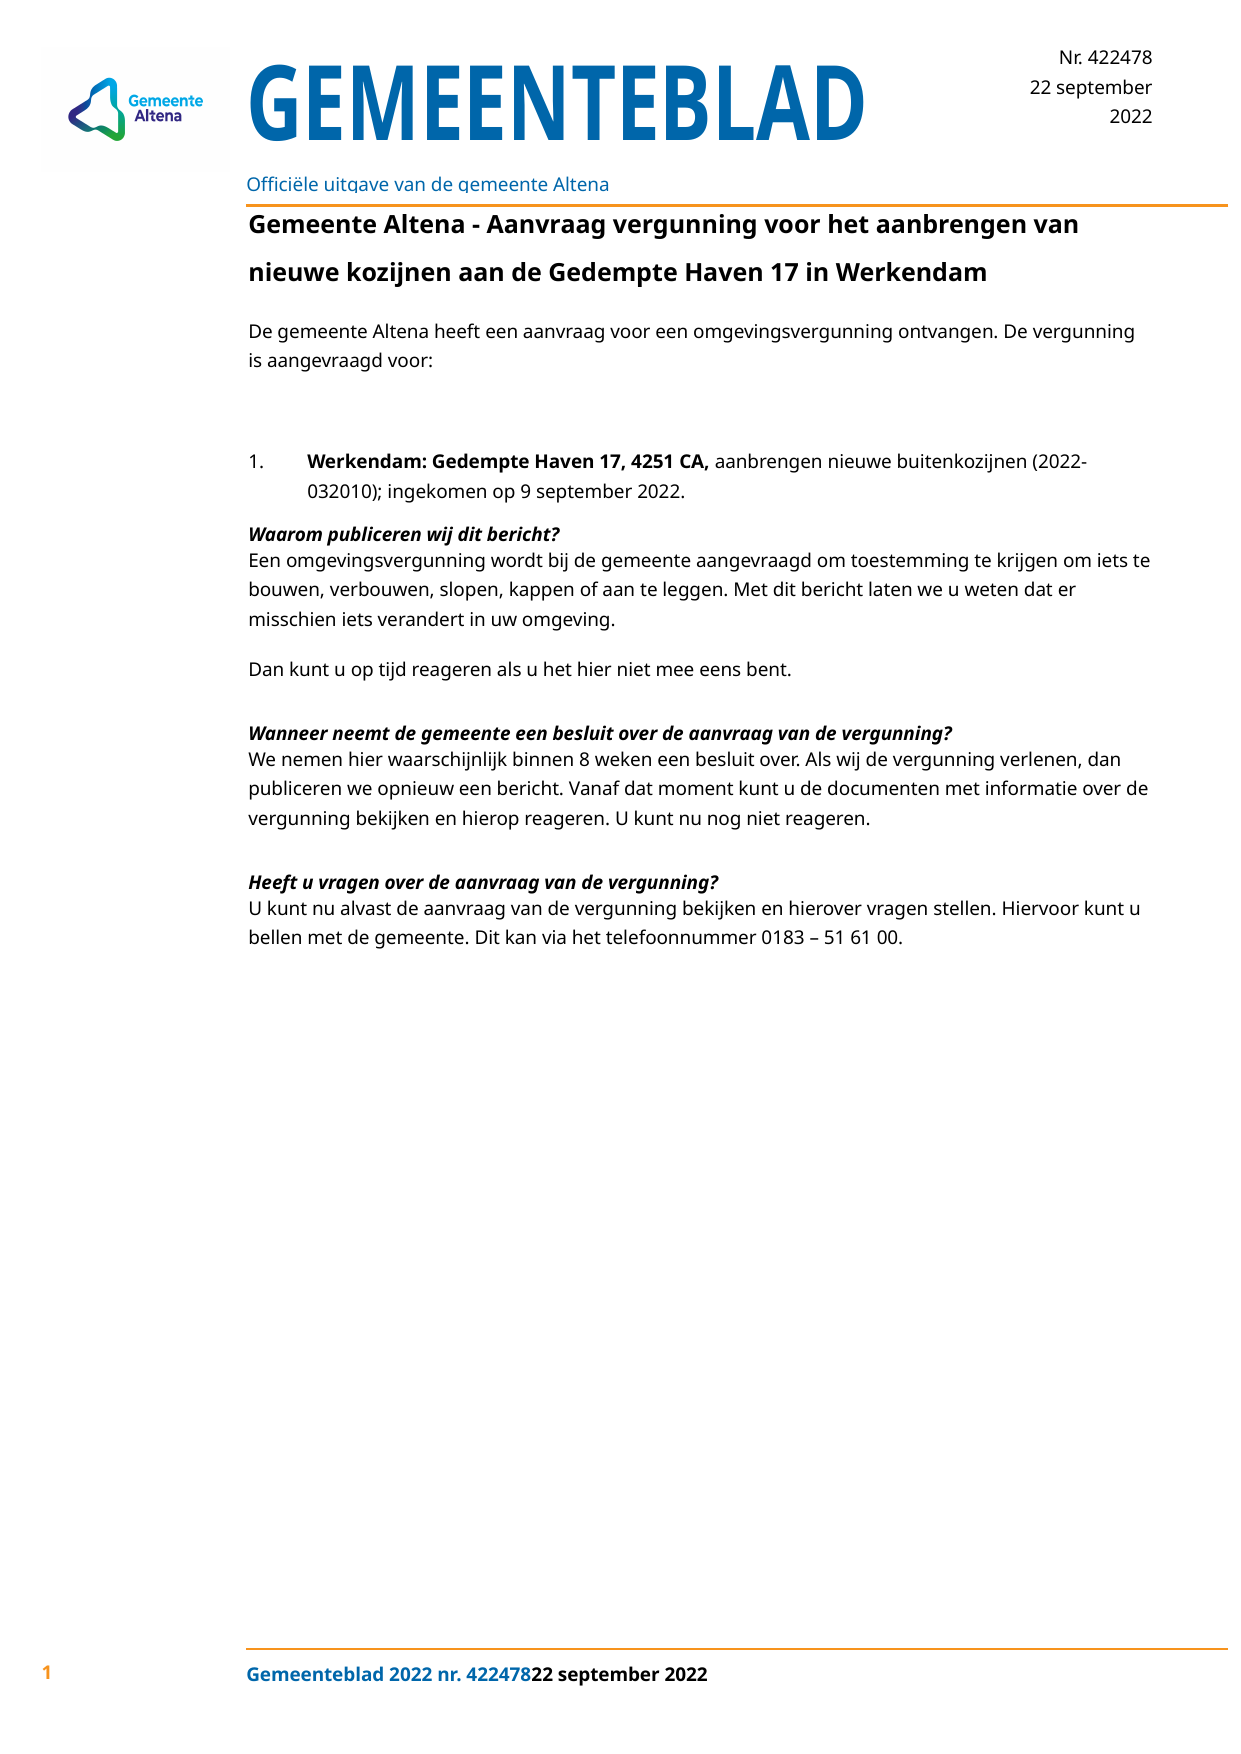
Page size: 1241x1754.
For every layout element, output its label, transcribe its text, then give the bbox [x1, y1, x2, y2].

text Wanneer neemt de gemeente een besluit over de aanvraag van de vergunning? [248, 720, 1152, 746]
text De gemeente Altena heeft een aanvraag voor een omgevingsvergunning ontvangen. De vergunning is aangevraagd voor: [248, 318, 1152, 373]
list Werkendam: Gedempte Haven 17, 4251 CA, aanbrengen nieuwe buitenkozijnen (2022-032010); ingekomen op 9 september 2022. [248, 448, 1152, 504]
text Heeft u vragen over de aanvraag van de vergunning? [248, 869, 1152, 895]
text We nemen hier waarschijnlijk binnen 8 weken een besluit over. Als wij de vergunning verlenen, dan publiceren we opnieuw een bericht. Vanaf dat moment kunt u de documenten met informatie over de vergunning bekijken en hierop reageren. U kunt nu nog niet reageren. [248, 746, 1152, 831]
text U kunt nu alvast de aanvraag van de vergunning bekijken en hierover vragen stellen. Hiervoor kunt u bellen met de gemeente. Dit kan via het telefoonnummer 0183 – 51 61 00. [248, 895, 1152, 950]
text Een omgevingsvergunning wordt bij de gemeente aangevraagd om toestemming te krijgen om iets te bouwen, verbouwen, slopen, kappen of aan te leggen. Met dit bericht laten we u weten dat er misschien iets verandert in uw omgeving. [248, 547, 1152, 632]
text Waarom publiceren wij dit bericht? [248, 521, 1152, 547]
picture [41, 47, 231, 172]
text Gemeente Altena - Aanvraag vergunning voor het aanbrengen van nieuwe kozijnen aan de Gedempte Haven 17 in Werkendam [248, 207, 1152, 288]
text Dan kunt u op tijd reageren als u het hier niet mee eens bent. [248, 656, 1152, 682]
